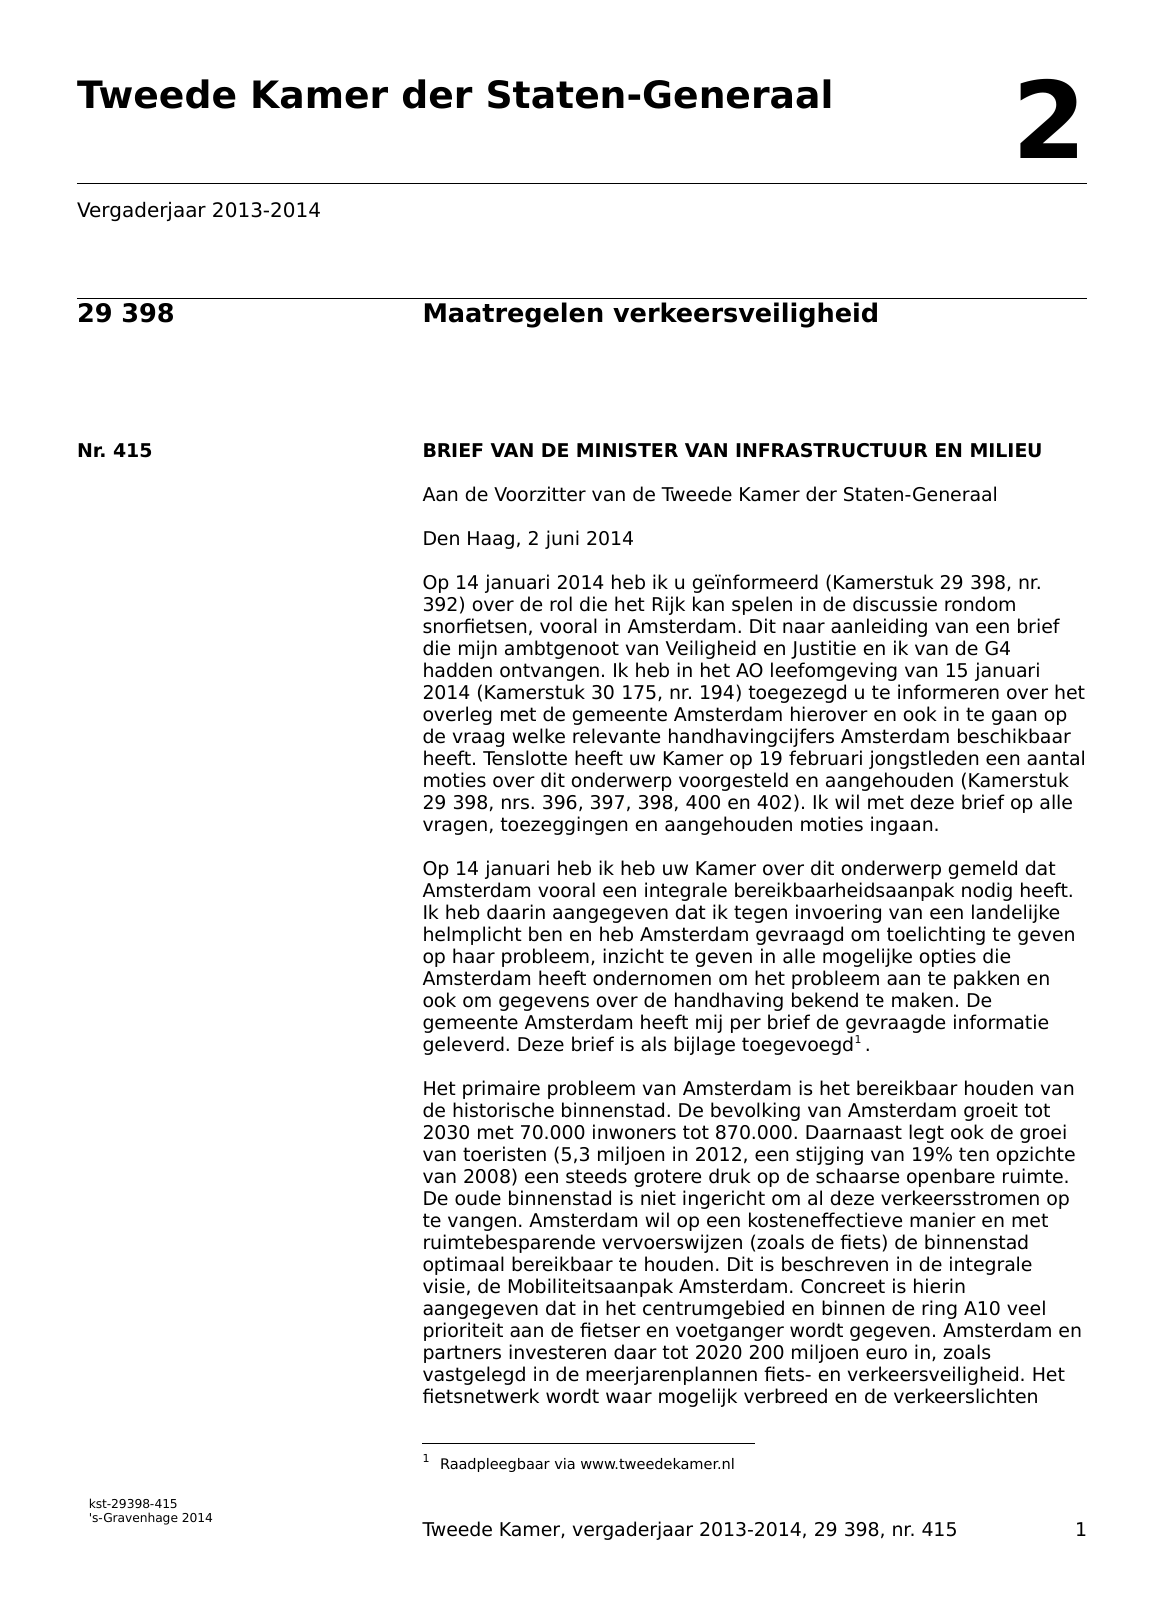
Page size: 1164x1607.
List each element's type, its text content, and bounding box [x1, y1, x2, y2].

text Aan de Voorzitter van de Tweede Kamer der Staten-Generaal [422, 484, 1087, 506]
subtitle Nr. 415 BRIEF VAN DE MINISTER VAN INFRASTRUCTUUR EN MILIEU [77, 440, 1087, 462]
text Op 14 januari heb ik heb uw Kamer over dit onderwerp gemeld dat Amsterdam vooral een integrale bereikbaarheidsaanpak nodig heeft. Ik heb daarin aangegeven dat ik tegen invoering van een landelijke helmplicht ben en heb Amsterdam gevraagd om toelichting te geven op haar probleem, inzicht te geven in alle mogelijke opties die Amsterdam heeft ondernomen om het probleem aan te pakken en ook om gegevens over de handhaving bekend te maken. De gemeente Amsterdam heeft mij per brief de gevraagde informatie geleverd. Deze brief is als bijlage toegevoegd. [422, 858, 1087, 1056]
text Raadpleegbaar via www.tweedekamer.nl [422, 1452, 1087, 1474]
table_header Tweede Kamer der Staten-Generaal [77, 59, 886, 183]
table_cell Vergaderjaar 2013-2014 [77, 184, 1087, 298]
text Het primaire probleem van Amsterdam is het bereikbaar houden van de historische binnenstad. De bevolking van Amsterdam groeit tot 2030 met 70.000 inwoners tot 870.000. Daarnaast legt ook de groei van toeristen (5,3 miljoen in 2012, een stijging van 19% ten opzichte van 2008) een steeds grotere druk op de schaarse openbare ruimte. De oude binnenstad is niet ingericht om al deze verkeersstromen op te vangen. Amsterdam wil op een kosteneffectieve manier en met ruimtebesparende vervoerswijzen (zoals de fiets) de binnenstad optimaal bereikbaar te houden. Dit is beschreven in de integrale visie, de Mobiliteitsaanpak Amsterdam. Concreet is hierin aangegeven dat in het centrumgebied en binnen de ring A10 veel prioriteit aan de fietser en voetganger wordt gegeven. Amsterdam en partners investeren daar tot 2020 200 miljoen euro in, zoals vastgelegd in de meerjarenplannen fiets- en verkeersveiligheid. Het fietsnetwerk wordt waar mogelijk verbreed en de verkeerslichten [422, 1078, 1087, 1408]
subtitle 29 398 Maatregelen verkeersveiligheid [77, 299, 1087, 329]
text Op 14 januari 2014 heb ik u geïnformeerd (Kamerstuk 29 398, nr. 392) over de rol die het Rijk kan spelen in de discussie rondom snorfietsen, vooral in Amsterdam. Dit naar aanleiding van een brief die mijn ambtgenoot van Veiligheid en Justitie en ik van de G4 hadden ontvangen. Ik heb in het AO leefomgeving van 15 januari 2014 (Kamerstuk 30 175, nr. 194) toegezegd u te informeren over het overleg met de gemeente Amsterdam hierover en ook in te gaan op de vraag welke relevante handhavingcijfers Amsterdam beschikbaar heeft. Tenslotte heeft uw Kamer op 19 februari jongstleden een aantal moties over dit onderwerp voorgesteld en aangehouden (Kamerstuk 29 398, nrs. 396, 397, 398, 400 en 402). Ik wil met deze brief op alle vragen, toezeggingen en aangehouden moties ingaan. [422, 572, 1087, 836]
text 's-Gravenhage 2014 [88, 1511, 323, 1525]
text Den Haag, 2 juni 2014 [422, 528, 1087, 550]
text kst-29398-415 [88, 1497, 323, 1511]
table_header 2 [886, 59, 1087, 183]
